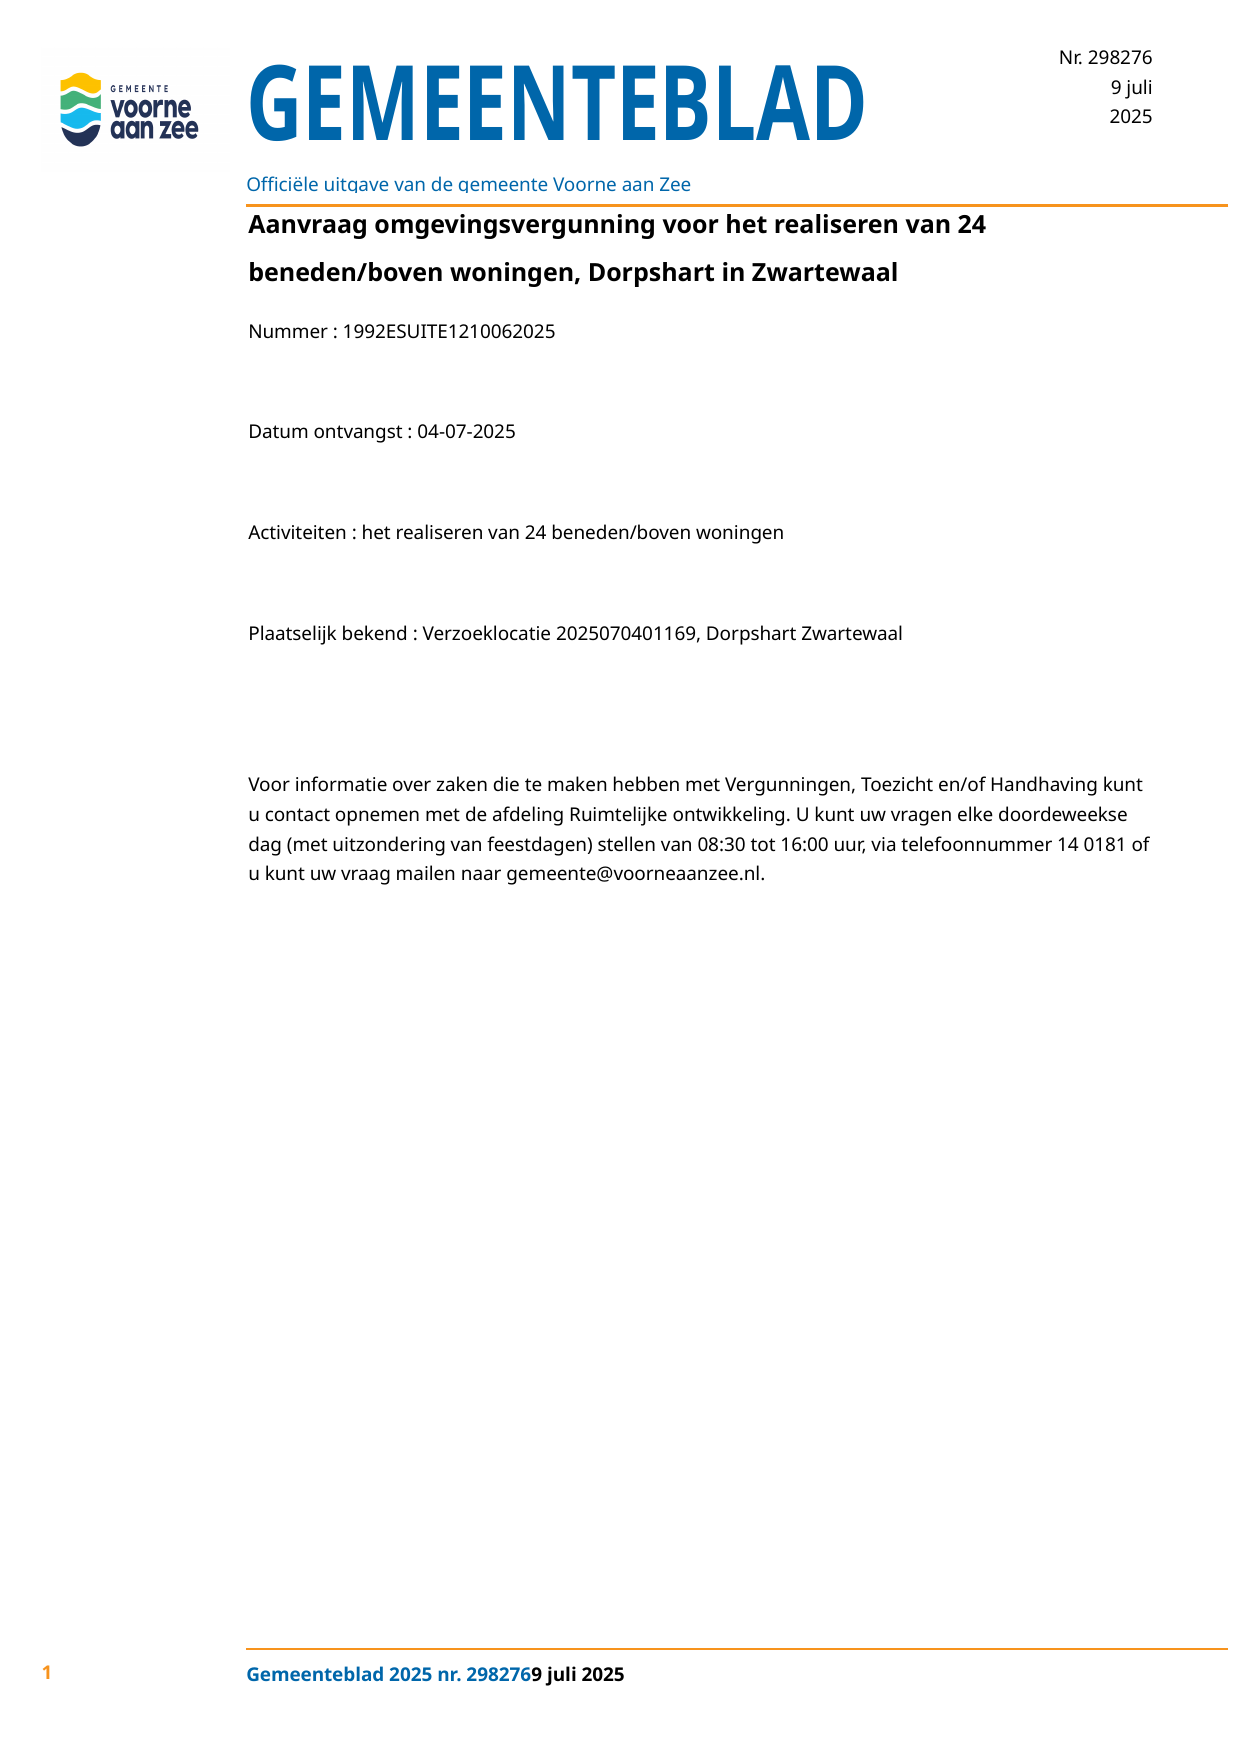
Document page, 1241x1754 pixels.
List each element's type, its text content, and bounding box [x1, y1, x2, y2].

text Plaatselijk bekend : Verzoeklocatie 2025070401169, Dorpshart Zwartewaal [248, 620, 1152, 646]
picture [41, 47, 231, 172]
text Voor informatie over zaken die te maken hebben met Vergunningen, Toezicht en/of Handhaving kunt u contact opnemen met de afdeling Ruimtelijke ontwikkeling. U kunt uw vragen elke doordeweekse dag (met uitzondering van feestdagen) stellen van 08:30 tot 16:00 uur, via telefoonnummer 14 0181 of u kunt uw vraag mailen naar gemeente@voorneaanzee.nl. [248, 772, 1152, 886]
text Aanvraag omgevingsvergunning voor het realiseren van 24 beneden/boven woningen, Dorpshart in Zwartewaal [248, 207, 1152, 288]
text Datum ontvangst : 04-07-2025 [248, 419, 1152, 444]
text Nummer : 1992ESUITE1210062025 [248, 318, 1152, 344]
text Activiteiten : het realiseren van 24 beneden/boven woningen [248, 519, 1152, 545]
